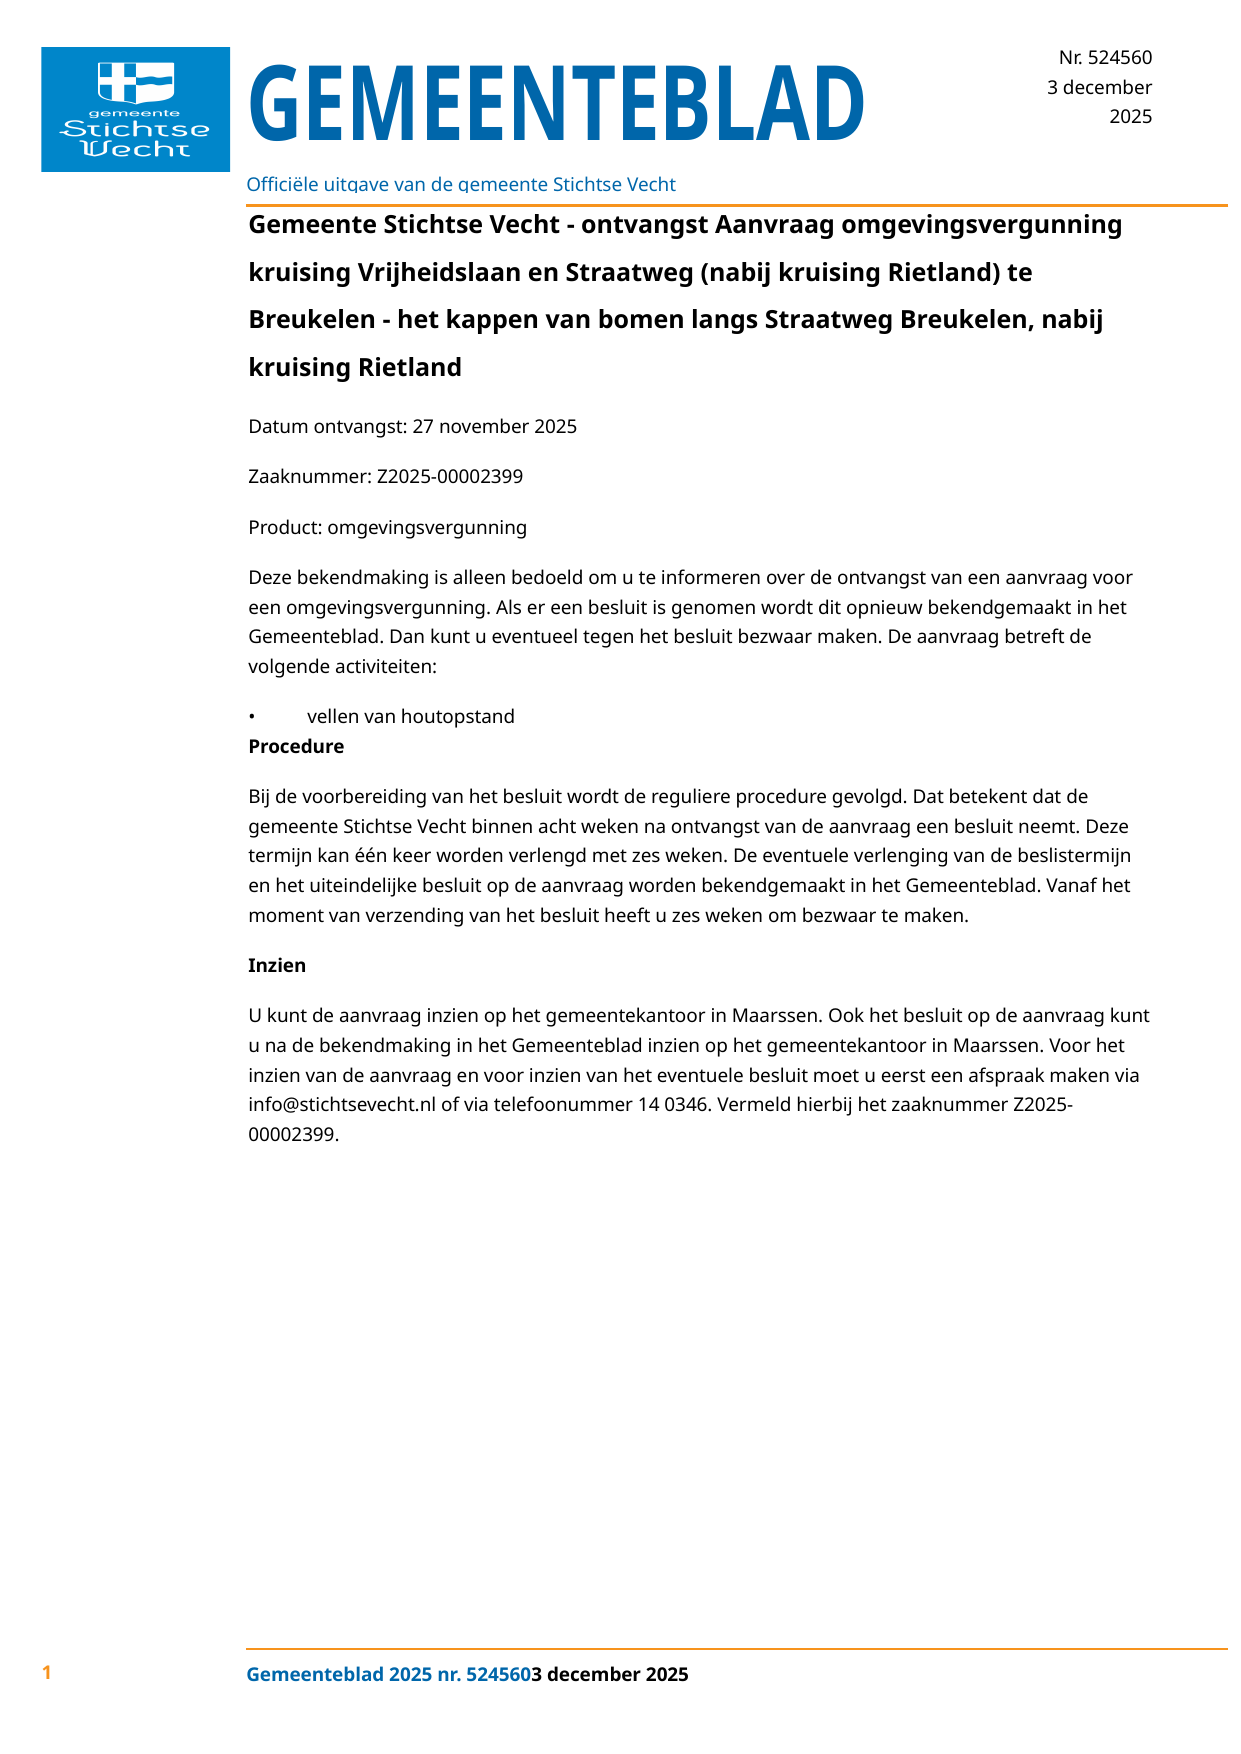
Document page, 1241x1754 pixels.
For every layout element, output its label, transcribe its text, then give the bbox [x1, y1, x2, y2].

text Inzien [248, 952, 1152, 978]
picture [99, 63, 135, 101]
text Procedure [248, 733, 1152, 759]
text Deze bekendmaking is alleen bedoeld om u te informeren over de ontvangst van een aanvraag voor een omgevingsvergunning. Als er een besluit is genomen wordt dit opnieuw bekendgemaakt in het Gemeenteblad. Dan kunt u eventueel tegen het besluit bezwaar maken. De aanvraag betreft de volgende activiteiten: [248, 564, 1152, 679]
picture [137, 63, 174, 103]
text Zaaknummer: Z2025-00002399 [248, 463, 1152, 489]
text Datum ontvangst: 27 november 2025 [248, 413, 1152, 439]
list vellen van houtopstand [248, 703, 1152, 729]
text U kunt de aanvraag inzien op het gemeentekantoor in Maarssen. Ook het besluit op de aanvraag kunt u na de bekendmaking in het Gemeenteblad inzien op het gemeentekantoor in Maarssen. Voor het inzien van de aanvraag en voor inzien van het eventuele besluit moet u eerst een afspraak maken via info@stichtsevecht.nl of via telefoonummer 14 0346. Vermeld hierbij het zaaknummer Z2025-00002399. [248, 1003, 1152, 1147]
text Gemeente Stichtse Vecht - ontvangst Aanvraag omgevingsvergunning kruising Vrijheidslaan en Straatweg (nabij kruising Rietland) te Breukelen - het kappen van bomen langs Straatweg Breukelen, nabij kruising Rietland [248, 207, 1152, 384]
text Bij de voorbereiding van het besluit wordt de reguliere procedure gevolgd. Dat betekent dat de gemeente Stichtse Vecht binnen acht weken na ontvangst van de aanvraag een besluit neemt. Deze termijn kan één keer worden verlengd met zes weken. De eventuele verlenging van de beslistermijn en het uiteindelijke besluit op de aanvraag worden bekendgemaakt in het Gemeenteblad. Vanaf het moment van verzending van het besluit heeft u zes weken om bezwaar te maken. [248, 783, 1152, 928]
text Product: omgevingsvergunning [248, 514, 1152, 540]
